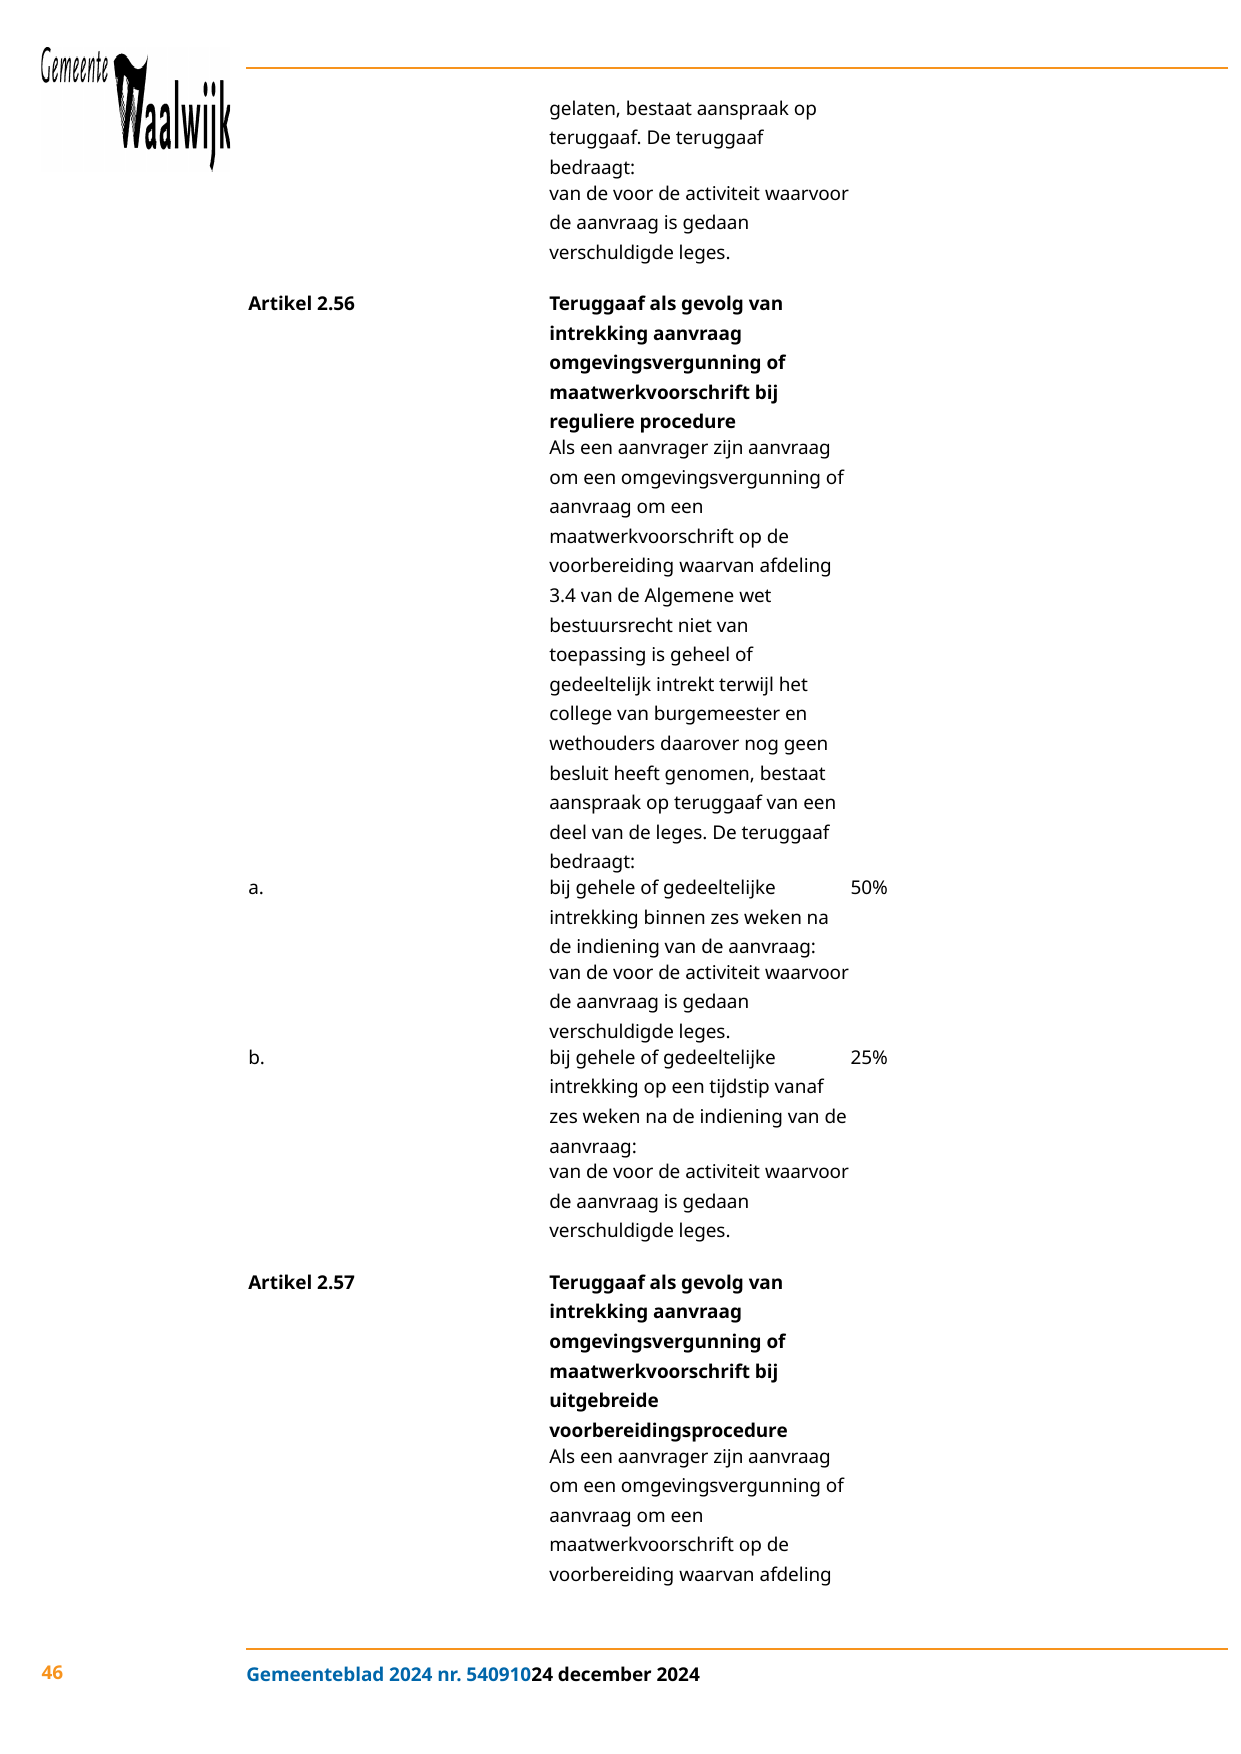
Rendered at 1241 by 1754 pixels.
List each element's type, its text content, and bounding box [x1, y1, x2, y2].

table_cell [850, 1269, 1152, 1443]
table_cell Artikel 2.56 [248, 290, 549, 434]
table_cell [248, 1244, 549, 1269]
table_cell bij gehele of gedeeltelijke intrekking binnen zes weken na de indiening van de aanvraag: [549, 874, 850, 959]
table_cell van de voor de activiteit waarvoor de aanvraag is gedaan verschuldigde leges. [549, 1159, 850, 1243]
table_cell bij gehele of gedeeltelijke intrekking op een tijdstip vanaf zes weken na de indiening van de aanvraag: [549, 1044, 850, 1158]
table_cell 50% [850, 874, 1152, 959]
table_cell [850, 95, 1152, 180]
table_cell van de voor de activiteit waarvoor de aanvraag is gedaan verschuldigde leges. [549, 959, 850, 1044]
table_cell [850, 1244, 1152, 1269]
table_cell [850, 265, 1152, 290]
table_cell 25% [850, 1044, 1152, 1158]
table_cell Als een aanvrager zijn aanvraag om een omgevingsvergunning of aanvraag om een maatwerkvoorschrift op de voorbereiding waarvan afdeling 3.4 van de Algemene wet bestuursrecht niet van toepassing is geheel of gedeeltelijk intrekt terwijl het college van burgemeester en wethouders daarover nog geen besluit heeft genomen, bestaat aanspraak op teruggaaf van een deel van de leges. De teruggaaf bedraagt: [549, 434, 850, 874]
table_cell [248, 180, 549, 264]
table_cell [850, 434, 1152, 874]
table_cell gelaten, bestaat aanspraak op teruggaaf. De teruggaaf bedraagt: [549, 95, 850, 180]
table_cell b. [248, 1044, 549, 1158]
table_cell [248, 959, 549, 1044]
table_cell Artikel 2.57 [248, 1269, 549, 1443]
table_cell [248, 1443, 549, 1587]
table_cell [850, 180, 1152, 264]
table_cell Als een aanvrager zijn aanvraag om een omgevingsvergunning of aanvraag om een maatwerkvoorschrift op de voorbereiding waarvan afdeling [549, 1443, 850, 1587]
table_cell [248, 1159, 549, 1243]
table_cell van de voor de activiteit waarvoor de aanvraag is gedaan verschuldigde leges. [549, 180, 850, 264]
table_cell Teruggaaf als gevolg van intrekking aanvraag omgevingsvergunning of maatwerkvoorschrift bij reguliere procedure [549, 290, 850, 434]
table_cell [549, 1244, 850, 1269]
table_cell [549, 265, 850, 290]
picture [41, 47, 231, 172]
table_cell [850, 1159, 1152, 1243]
table_cell [248, 265, 549, 290]
table_cell [850, 959, 1152, 1044]
table_cell [248, 434, 549, 874]
table_cell [248, 95, 549, 180]
table_cell Teruggaaf als gevolg van intrekking aanvraag omgevingsvergunning of maatwerkvoorschrift bij uitgebreide voorbereidingsprocedure [549, 1269, 850, 1443]
table_cell [850, 290, 1152, 434]
table_cell [850, 1443, 1152, 1587]
table_cell a. [248, 874, 549, 959]
